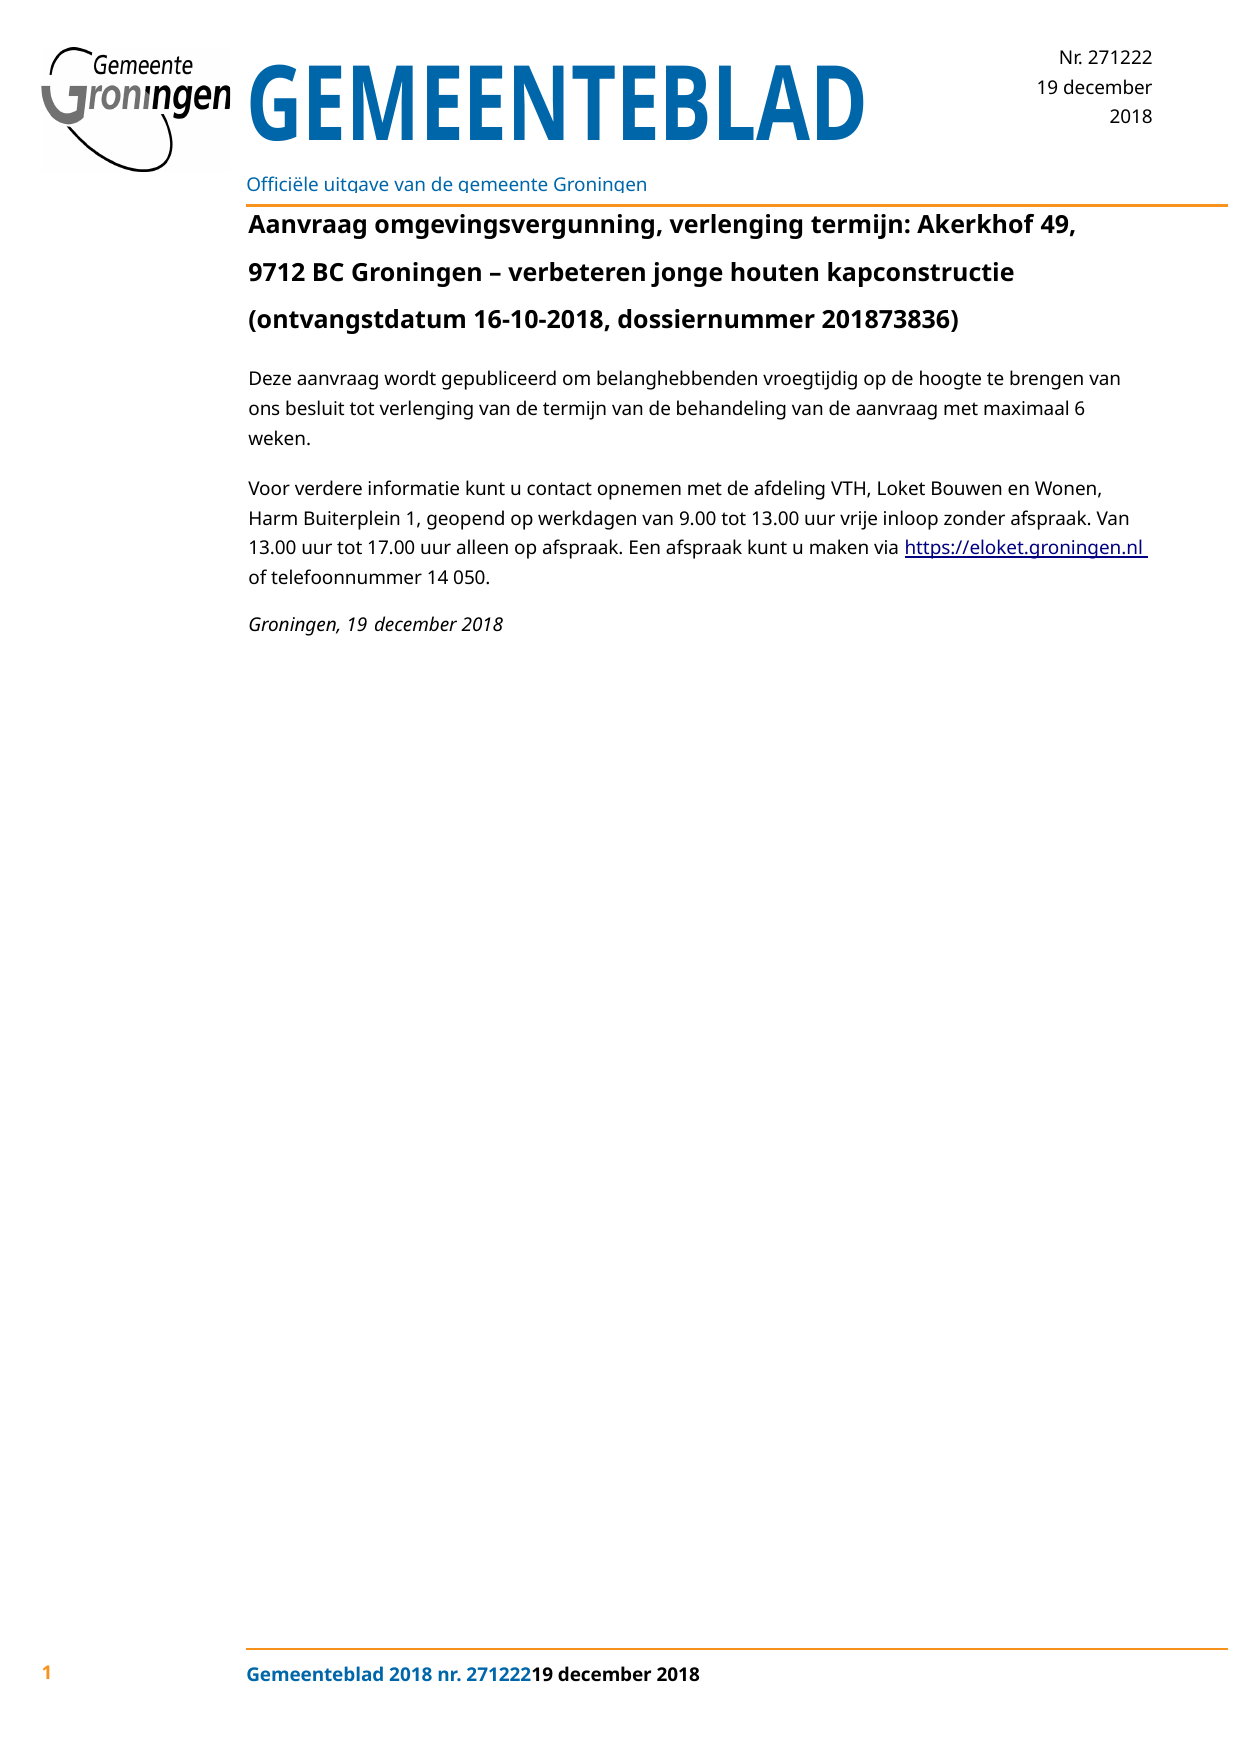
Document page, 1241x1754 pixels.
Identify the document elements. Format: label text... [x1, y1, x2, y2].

text Voor verdere informatie kunt u contact opnemen met de afdeling VTH, Loket Bouwen en Wonen, Harm Buiterplein 1, geopend op werkdagen van 9.00 tot 13.00 uur vrije inloop zonder afspraak. Van 13.00 uur tot 17.00 uur alleen op afspraak. Een afspraak kunt u maken via https://eloket.groningen.nl of telefoonnummer 14 050. [248, 475, 1152, 589]
text Deze aanvraag wordt gepubliceerd om belanghebbenden vroegtijdig op de hoogte te brengen van ons besluit tot verlenging van de termijn van de behandeling van de aanvraag met maximaal 6 weken. [248, 366, 1152, 450]
picture [41, 47, 231, 172]
text Aanvraag omgevingsvergunning, verlenging termijn: Akerkhof 49, 9712 BC Groningen – verbeteren jonge houten kapconstructie (ontvangstdatum 16-10-2018, dossiernummer 201873836) [248, 207, 1152, 336]
text Groningen, 19 december 2018 [248, 612, 1152, 637]
